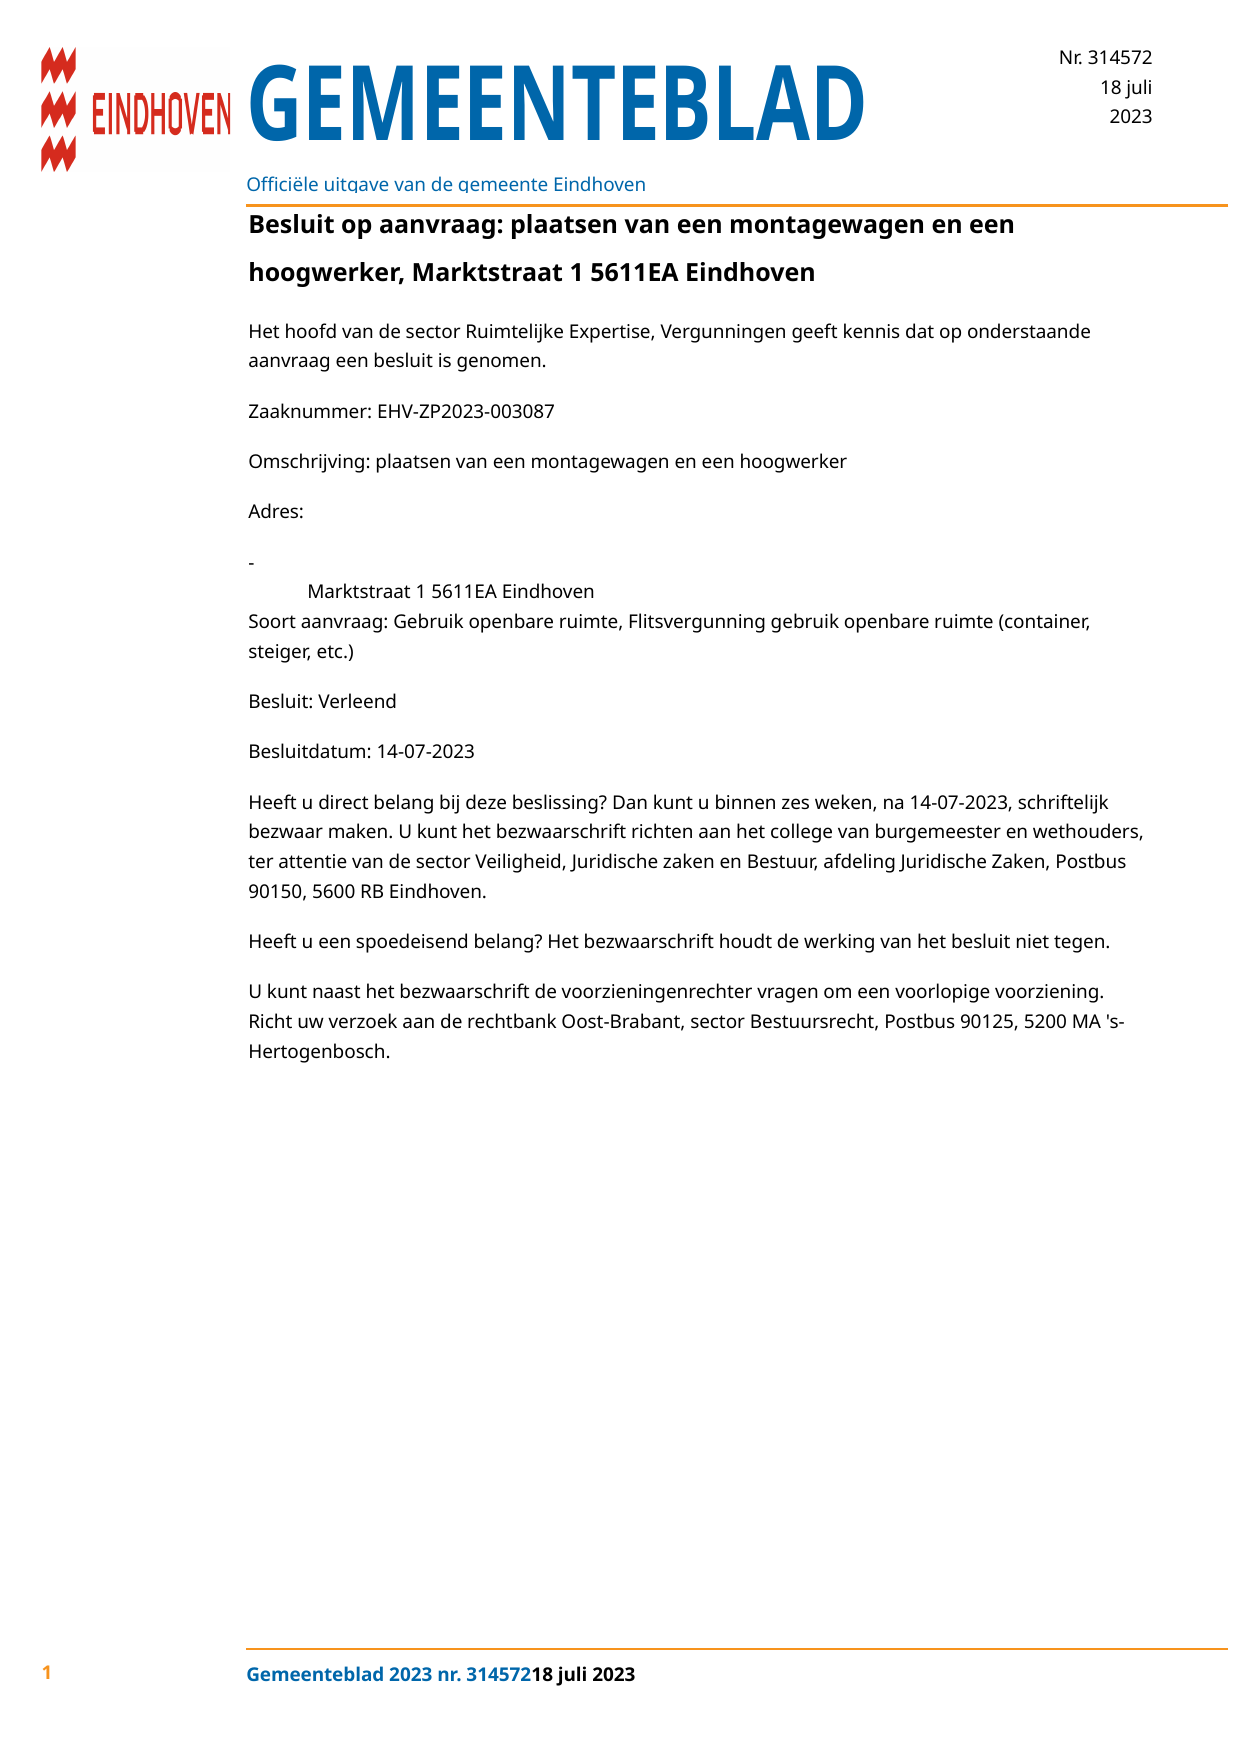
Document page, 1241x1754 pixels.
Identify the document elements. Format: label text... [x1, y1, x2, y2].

text U kunt naast het bezwaarschrift de voorzieningenrechter vragen om een voorlopige voorziening. Richt uw verzoek aan de rechtbank Oost-Brabant, sector Bestuursrecht, Postbus 90125, 5200 MA 's-Hertogenbosch. [248, 979, 1152, 1064]
list Marktstraat 1 5611EA Eindhoven [248, 579, 1152, 604]
text Besluit op aanvraag: plaatsen van een montagewagen en een hoogwerker, Marktstraat 1 5611EA Eindhoven [248, 207, 1152, 288]
text Omschrijving: plaatsen van een montagewagen en een hoogwerker [248, 448, 1152, 474]
text Heeft u een spoedeisend belang? Het bezwaarschrift houdt de werking van het besluit niet tegen. [248, 928, 1152, 954]
text Besluitdatum: 14-07-2023 [248, 739, 1152, 764]
text Heeft u direct belang bij deze beslissing? Dan kunt u binnen zes weken, na 14-07-2023, schriftelijk bezwaar maken. U kunt het bezwaarschrift richten aan het college van burgemeester en wethouders, ter attentie van de sector Veiligheid, Juridische zaken en Bestuur, afdeling Juridische Zaken, Postbus 90150, 5600 RB Eindhoven. [248, 789, 1152, 904]
picture [41, 47, 231, 172]
text Besluit: Verleend [248, 688, 1152, 714]
text Zaaknummer: EHV-ZP2023-003087 [248, 398, 1152, 424]
text Soort aanvraag: Gebruik openbare ruimte, Flitsvergunning gebruik openbare ruimte (container, steiger, etc.) [248, 608, 1152, 664]
text Het hoofd van de sector Ruimtelijke Expertise, Vergunningen geeft kennis dat op onderstaande aanvraag een besluit is genomen. [248, 318, 1152, 373]
text Adres: [248, 499, 1152, 524]
